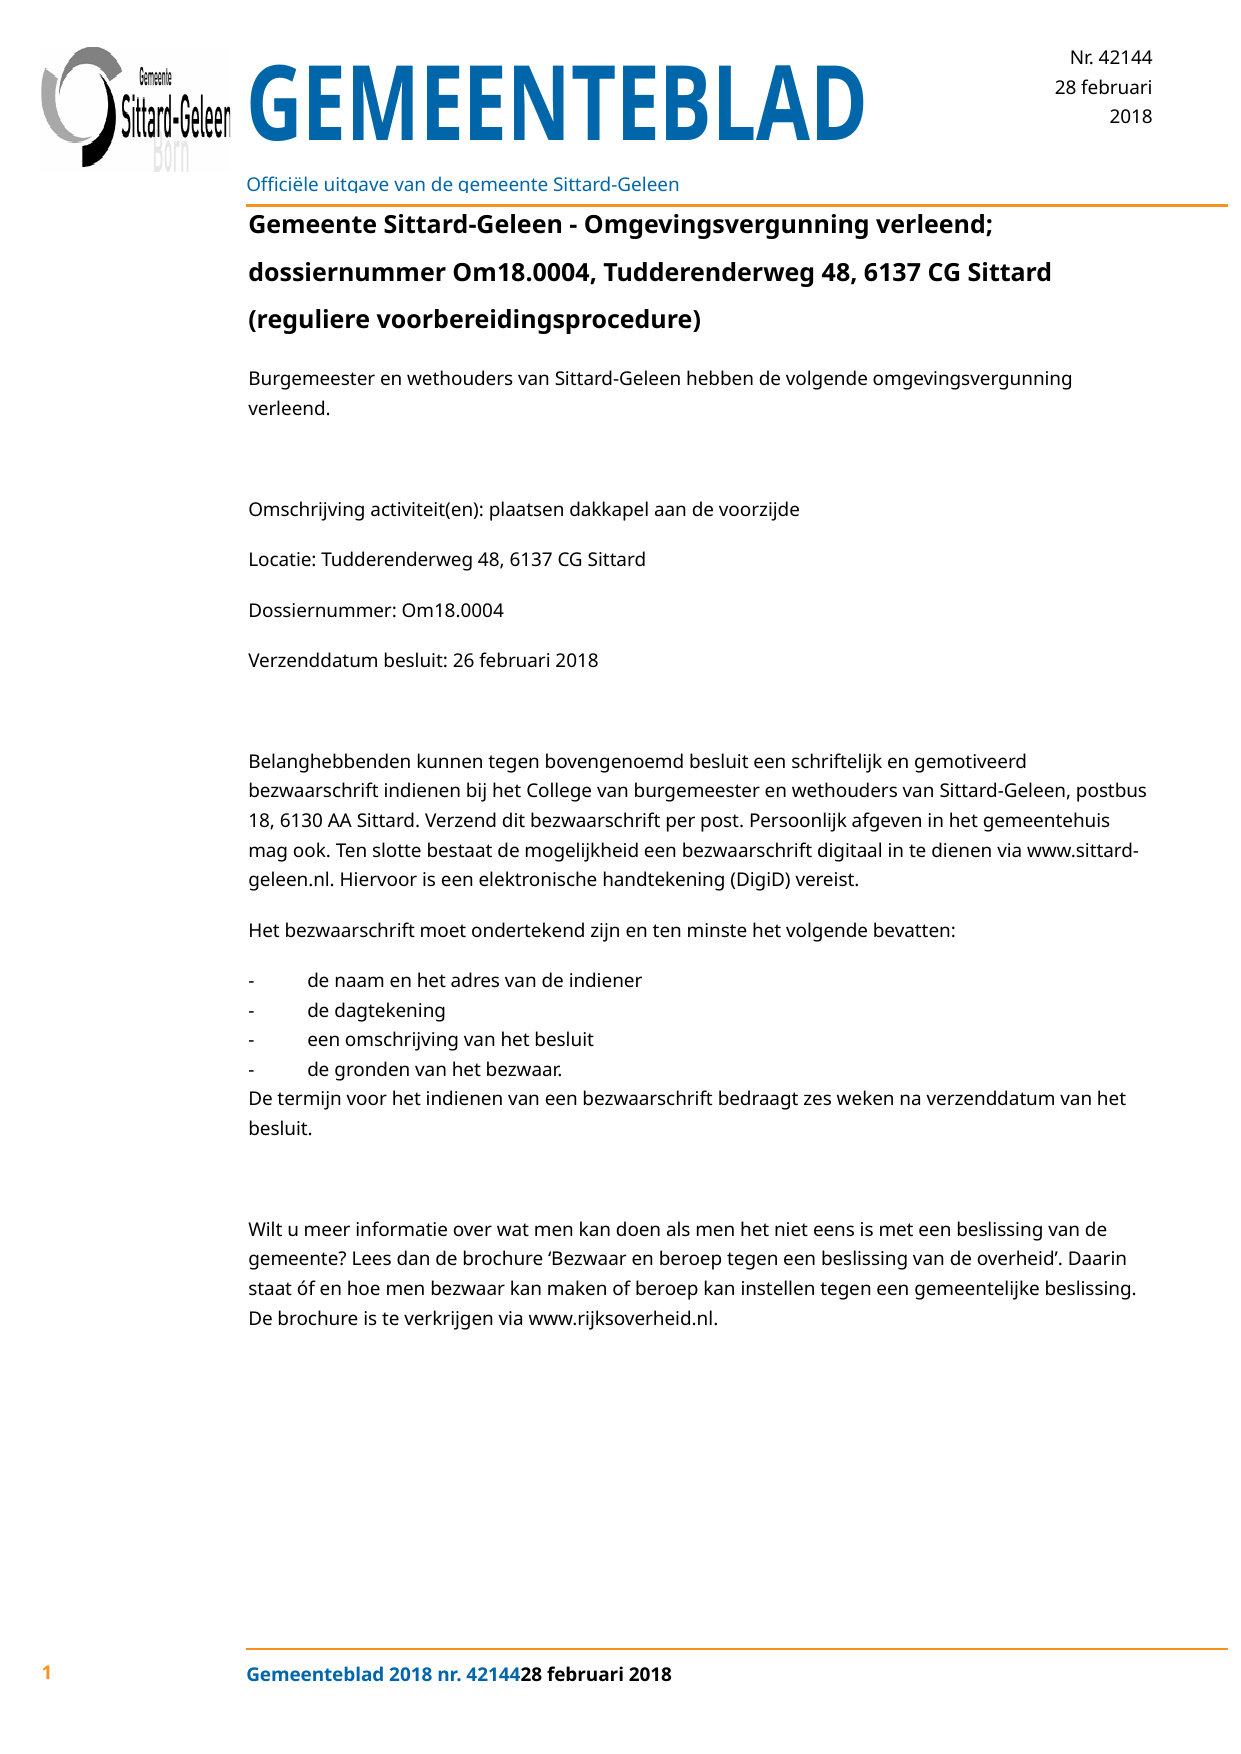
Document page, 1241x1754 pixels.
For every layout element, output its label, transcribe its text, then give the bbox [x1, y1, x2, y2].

list de naam en het adres van de indiener [248, 967, 1152, 993]
list de gronden van het bezwaar. [248, 1056, 1152, 1082]
text Het bezwaarschrift moet ondertekend zijn en ten minste het volgende bevatten: [248, 917, 1152, 942]
list een omschrijving van het besluit [248, 1026, 1152, 1052]
list de dagtekening [248, 997, 1152, 1022]
text Gemeente Sittard-Geleen - Omgevingsvergunning verleend; dossiernummer Om18.0004, Tudderenderweg 48, 6137 CG Sittard (reguliere voorbereidingsprocedure) [248, 207, 1152, 336]
text Omschrijving activiteit(en): plaatsen dakkapel aan de voorzijde [248, 496, 1152, 522]
text De termijn voor het indienen van een bezwaarschrift bedraagt zes weken na verzenddatum van het besluit. [248, 1086, 1152, 1141]
text Burgemeester en wethouders van Sittard-Geleen hebben de volgende omgevingsvergunning verleend. [248, 366, 1152, 421]
text Wilt u meer informatie over wat men kan doen als men het niet eens is met een beslissing van de gemeente? Lees dan de brochure ‘Bezwaar en beroep tegen een beslissing van de overheid’. Daarin staat óf en hoe men bezwaar kan maken of beroep kan instellen tegen een gemeentelijke beslissing. De brochure is te verkrijgen via www.rijksoverheid.nl. [248, 1216, 1152, 1330]
picture [41, 47, 231, 172]
text Belanghebbenden kunnen tegen bovengenoemd besluit een schriftelijk en gemotiveerd bezwaarschrift indienen bij het College van burgemeester en wethouders van Sittard-Geleen, postbus 18, 6130 AA Sittard. Verzend dit bezwaarschrift per post. Persoonlijk afgeven in het gemeentehuis mag ook. Ten slotte bestaat de mogelijkheid een bezwaarschrift digitaal in te dienen via www.sittard-geleen.nl. Hiervoor is een elektronische handtekening (DigiD) vereist. [248, 748, 1152, 892]
text Dossiernummer: Om18.0004 [248, 597, 1152, 622]
text Verzenddatum besluit: 26 februari 2018 [248, 647, 1152, 673]
text Locatie: Tudderenderweg 48, 6137 CG Sittard [248, 546, 1152, 572]
